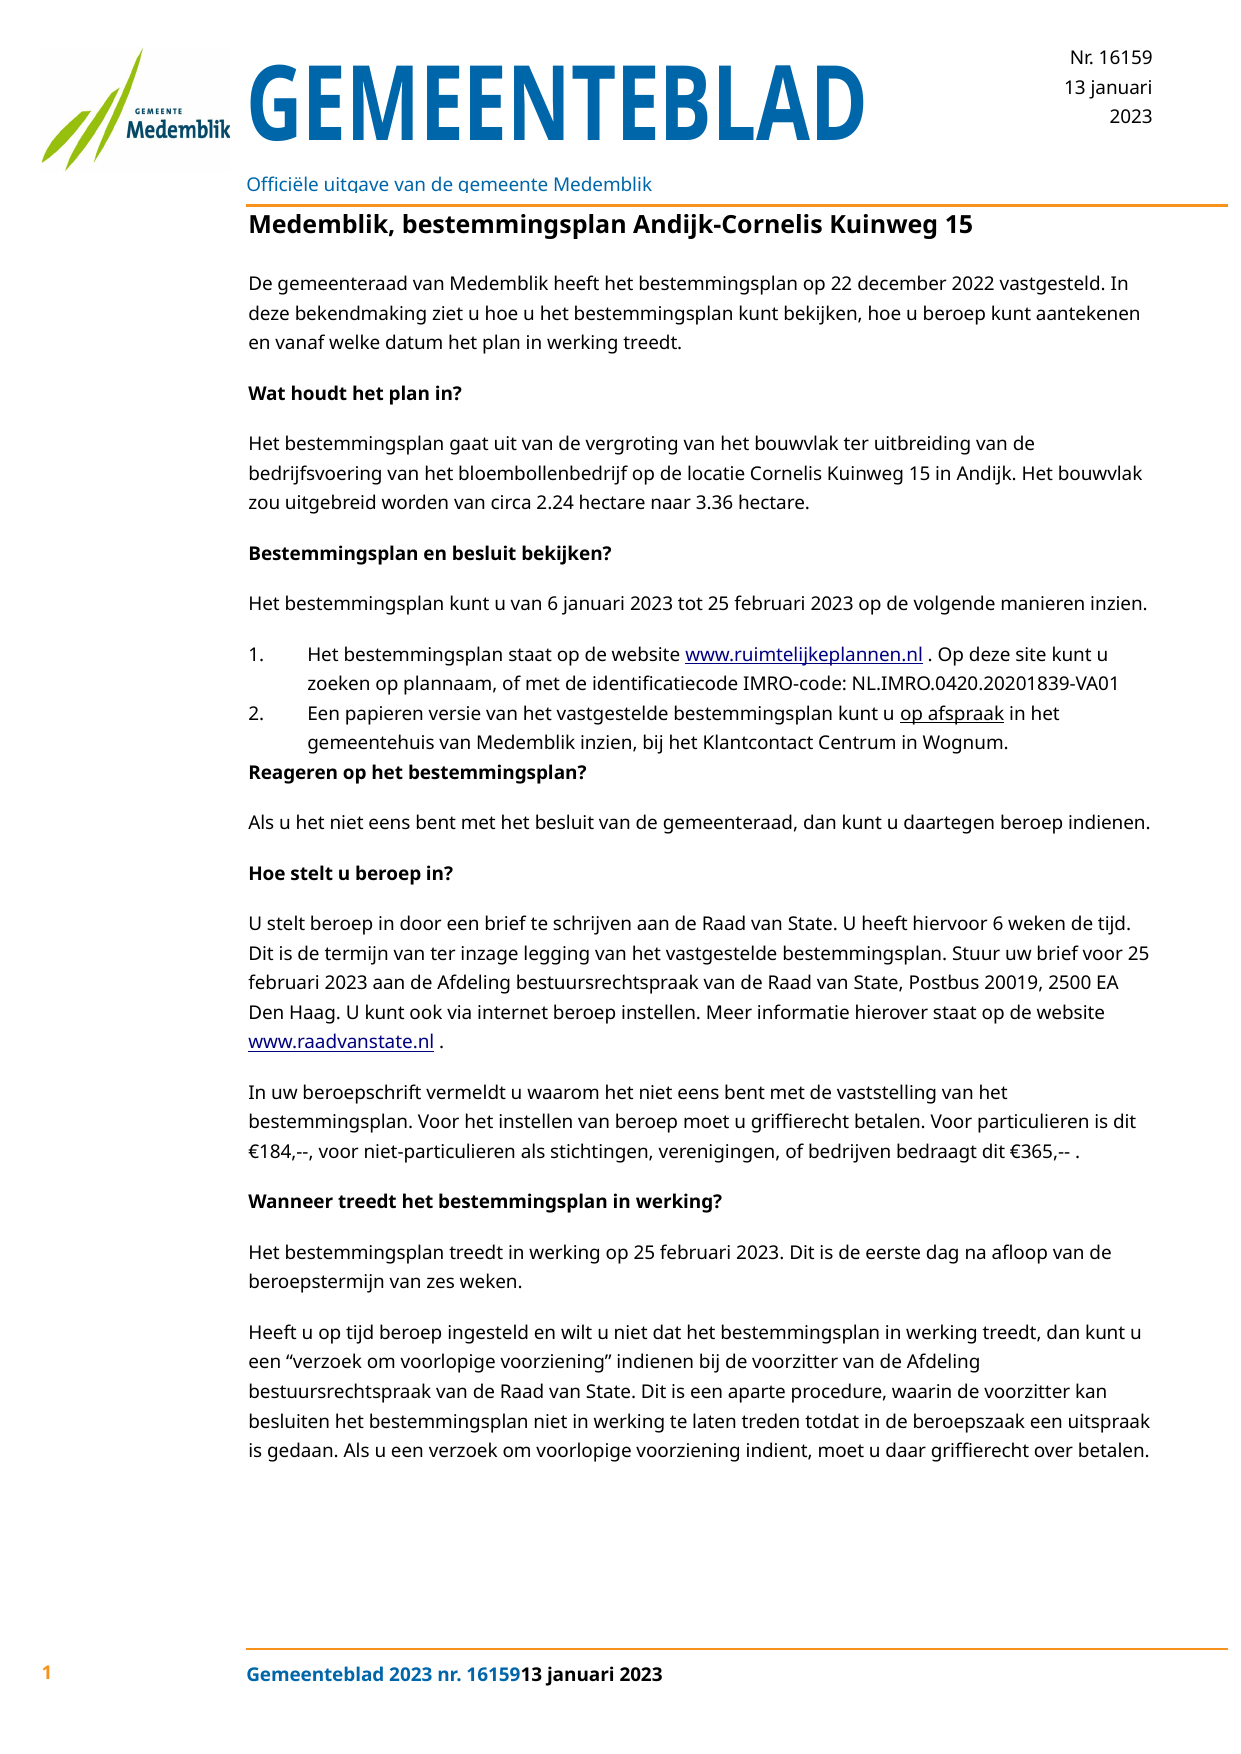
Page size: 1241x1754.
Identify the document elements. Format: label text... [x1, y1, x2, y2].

list Het bestemmingsplan staat op de website www.ruimtelijkeplannen.nl . Op deze site kunt u zoeken op plannaam, of met de identificatiecode IMRO-code: NL.IMRO.0420.20201839-VA01 [248, 641, 1152, 696]
text Hoe stelt u beroep in? [248, 860, 1152, 886]
picture [41, 47, 231, 172]
list Een papieren versie van het vastgestelde bestemmingsplan kunt u op afspraak in het gemeentehuis van Medemblik inzien, bij het Klantcontact Centrum in Wognum. [248, 700, 1152, 755]
text Bestemmingsplan en besluit bekijken? [248, 540, 1152, 566]
text De gemeenteraad van Medemblik heeft het bestemmingsplan op 22 december 2022 vastgesteld. In deze bekendmaking ziet u hoe u het bestemmingsplan kunt bekijken, hoe u beroep kunt aantekenen en vanaf welke datum het plan in werking treedt. [248, 270, 1152, 355]
text Wat houdt het plan in? [248, 380, 1152, 406]
text Als u het niet eens bent met het besluit van de gemeenteraad, dan kunt u daartegen beroep indienen. [248, 809, 1152, 835]
text Wanneer treedt het bestemmingsplan in werking? [248, 1189, 1152, 1214]
text Het bestemmingsplan gaat uit van de vergroting van het bouwvlak ter uitbreiding van de bedrijfsvoering van het bloembollenbedrijf op de locatie Cornelis Kuinweg 15 in Andijk. Het bouwvlak zou uitgebreid worden van circa 2.24 hectare naar 3.36 hectare. [248, 430, 1152, 515]
text Het bestemmingsplan treedt in werking op 25 februari 2023. Dit is de eerste dag na afloop van de beroepstermijn van zes weken. [248, 1239, 1152, 1294]
text Reageren op het bestemmingsplan? [248, 759, 1152, 785]
text Medemblik, bestemmingsplan Andijk-Cornelis Kuinweg 15 [248, 207, 1152, 241]
text U stelt beroep in door een brief te schrijven aan de Raad van State. U heeft hiervoor 6 weken de tijd. Dit is de termijn van ter inzage legging van het vastgestelde bestemmingsplan. Stuur uw brief voor 25 februari 2023 aan de Afdeling bestuursrechtspraak van de Raad van State, Postbus 20019, 2500 EA Den Haag. U kunt ook via internet beroep instellen. Meer informatie hierover staat op de website www.raadvanstate.nl . [248, 910, 1152, 1054]
text Het bestemmingsplan kunt u van 6 januari 2023 tot 25 februari 2023 op de volgende manieren inzien. [248, 590, 1152, 616]
text Heeft u op tijd beroep ingesteld en wilt u niet dat het bestemmingsplan in werking treedt, dan kunt u een “verzoek om voorlopige voorziening” indienen bij de voorzitter van de Afdeling bestuursrechtspraak van de Raad van State. Dit is een aparte procedure, waarin de voorzitter kan besluiten het bestemmingsplan niet in werking te laten treden totdat in de beroepszaak een uitspraak is gedaan. Als u een verzoek om voorlopige voorziening indient, moet u daar griffierecht over betalen. [248, 1319, 1152, 1463]
text In uw beroepschrift vermeldt u waarom het niet eens bent met de vaststelling van het bestemmingsplan. Voor het instellen van beroep moet u griffierecht betalen. Voor particulieren is dit €184,--, voor niet-particulieren als stichtingen, verenigingen, of bedrijven bedraagt dit €365,-- . [248, 1079, 1152, 1164]
